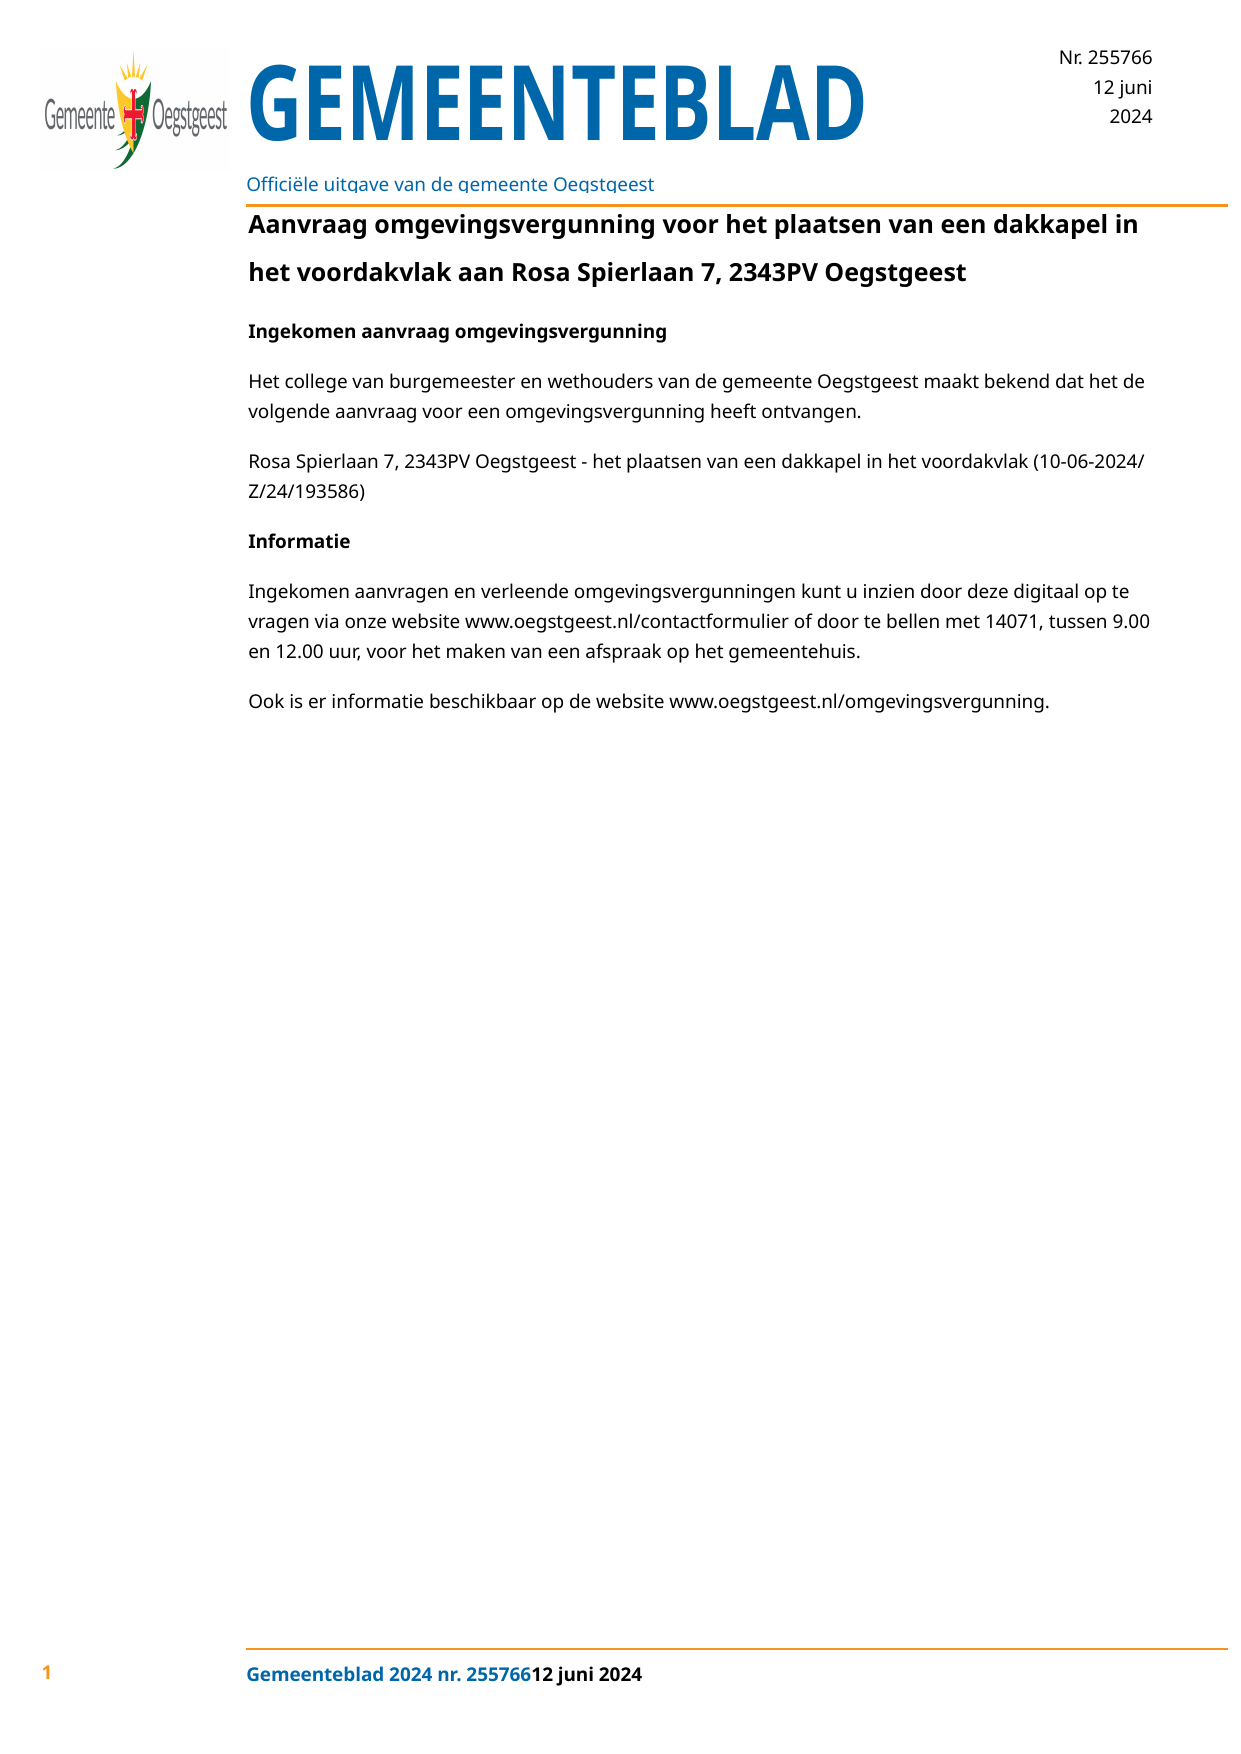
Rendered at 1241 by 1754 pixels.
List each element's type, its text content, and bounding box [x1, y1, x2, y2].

picture [41, 47, 231, 172]
text Ook is er informatie beschikbaar op de website www.oegstgeest.nl/omgevingsvergunning. [248, 688, 1152, 714]
text Het college van burgemeester en wethouders van de gemeente Oegstgeest maakt bekend dat het de volgende aanvraag voor een omgevingsvergunning heeft ontvangen. [248, 368, 1152, 424]
text Aanvraag omgevingsvergunning voor het plaatsen van een dakkapel in het voordakvlak aan Rosa Spierlaan 7, 2343PV Oegstgeest [248, 207, 1152, 288]
text Rosa Spierlaan 7, 2343PV Oegstgeest - het plaatsen van een dakkapel in het voordakvlak (10-06-2024/ Z/24/193586) [248, 448, 1152, 504]
text Ingekomen aanvragen en verleende omgevingsvergunningen kunt u inzien door deze digitaal op te vragen via onze website www.oegstgeest.nl/contactformulier of door te bellen met 14071, tussen 9.00 en 12.00 uur, voor het maken van een afspraak op het gemeentehuis. [248, 579, 1152, 664]
text Ingekomen aanvraag omgevingsvergunning [248, 318, 1152, 344]
text Informatie [248, 528, 1152, 554]
